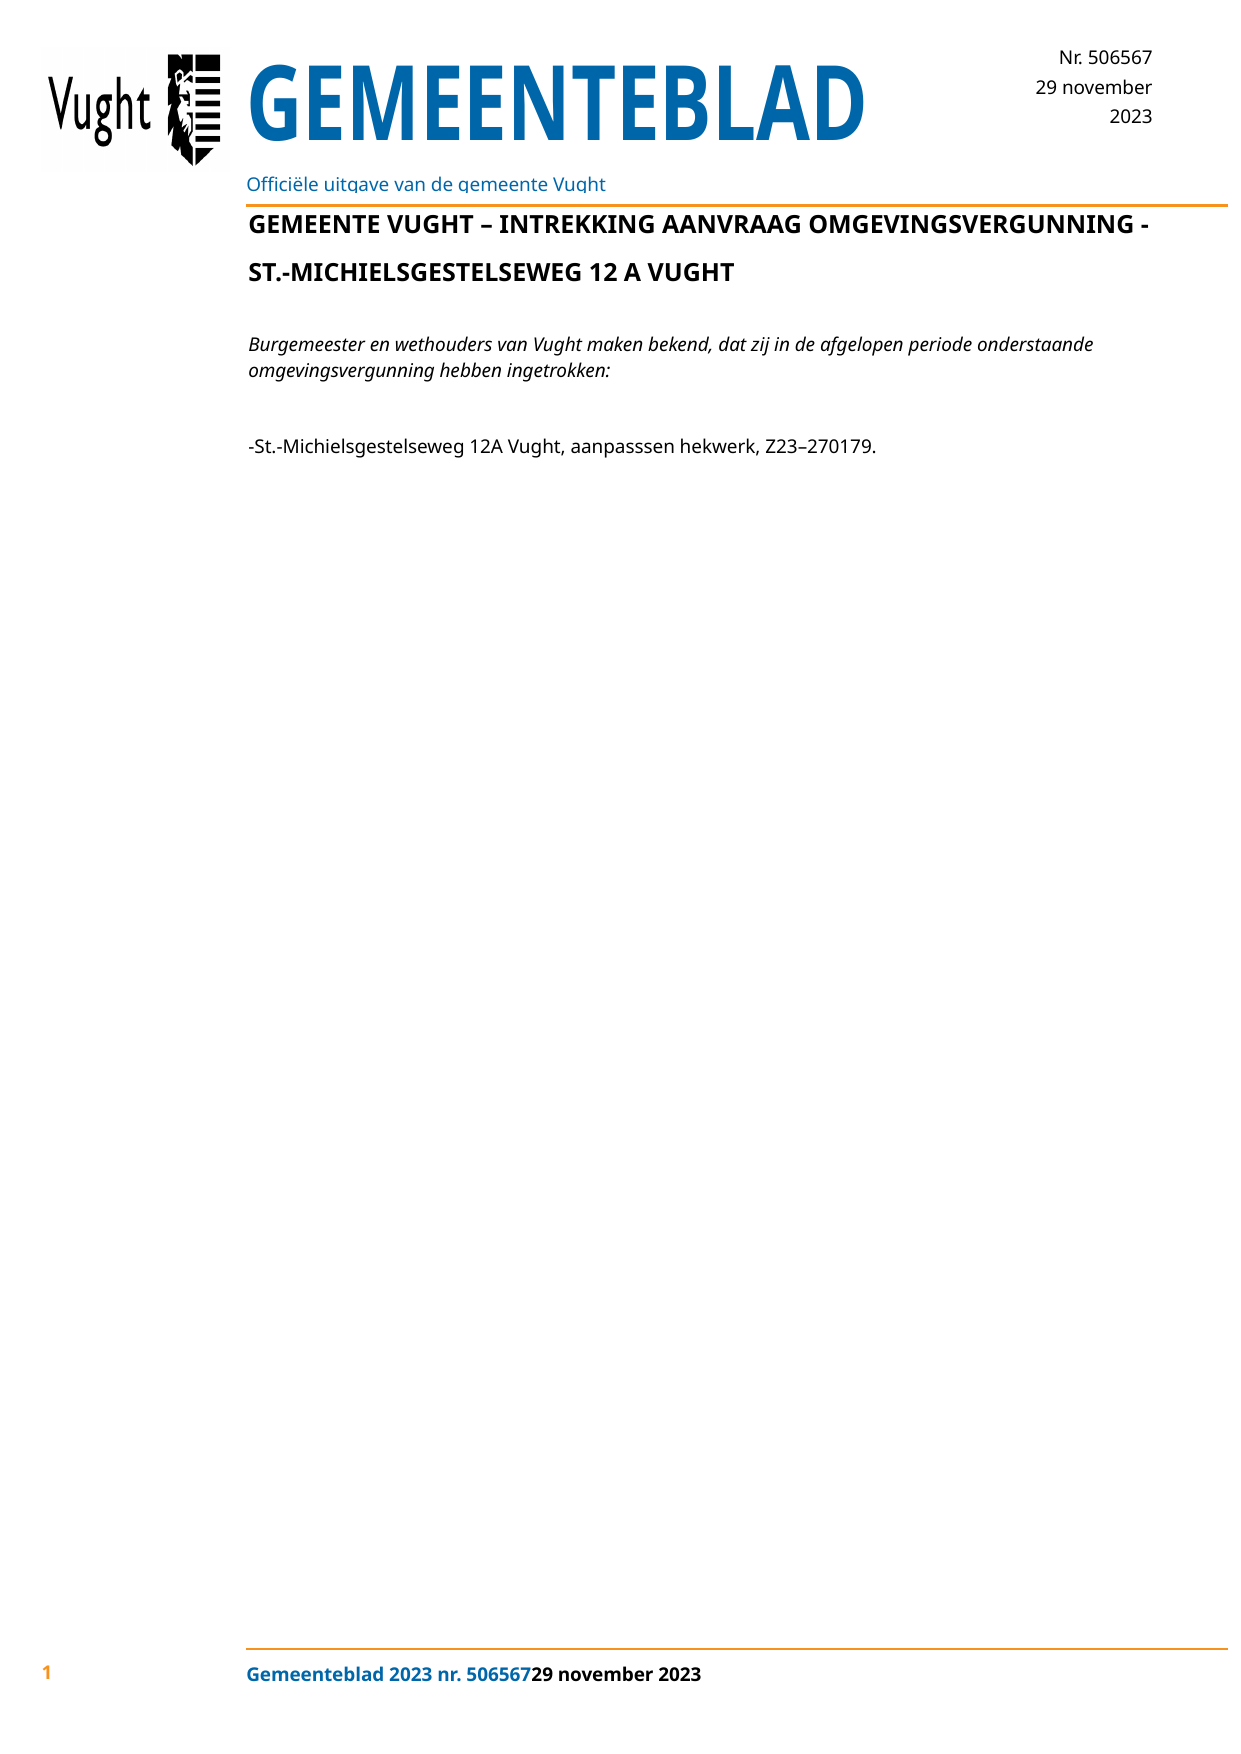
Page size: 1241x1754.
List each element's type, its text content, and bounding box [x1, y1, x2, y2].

text Burgemeester en wethouders van Vught maken bekend, dat zij in de afgelopen periode onderstaande omgevingsvergunning hebben ingetrokken: [248, 331, 1152, 383]
text -St.-Michielsgestelseweg 12A Vught, aanpasssen hekwerk, Z23–270179. [248, 433, 1152, 459]
text GEMEENTE VUGHT – INTREKKING AANVRAAG OMGEVINGSVERGUNNING - ST.-MICHIELSGESTELSEWEG 12 A VUGHT [248, 207, 1152, 288]
picture [41, 47, 231, 172]
